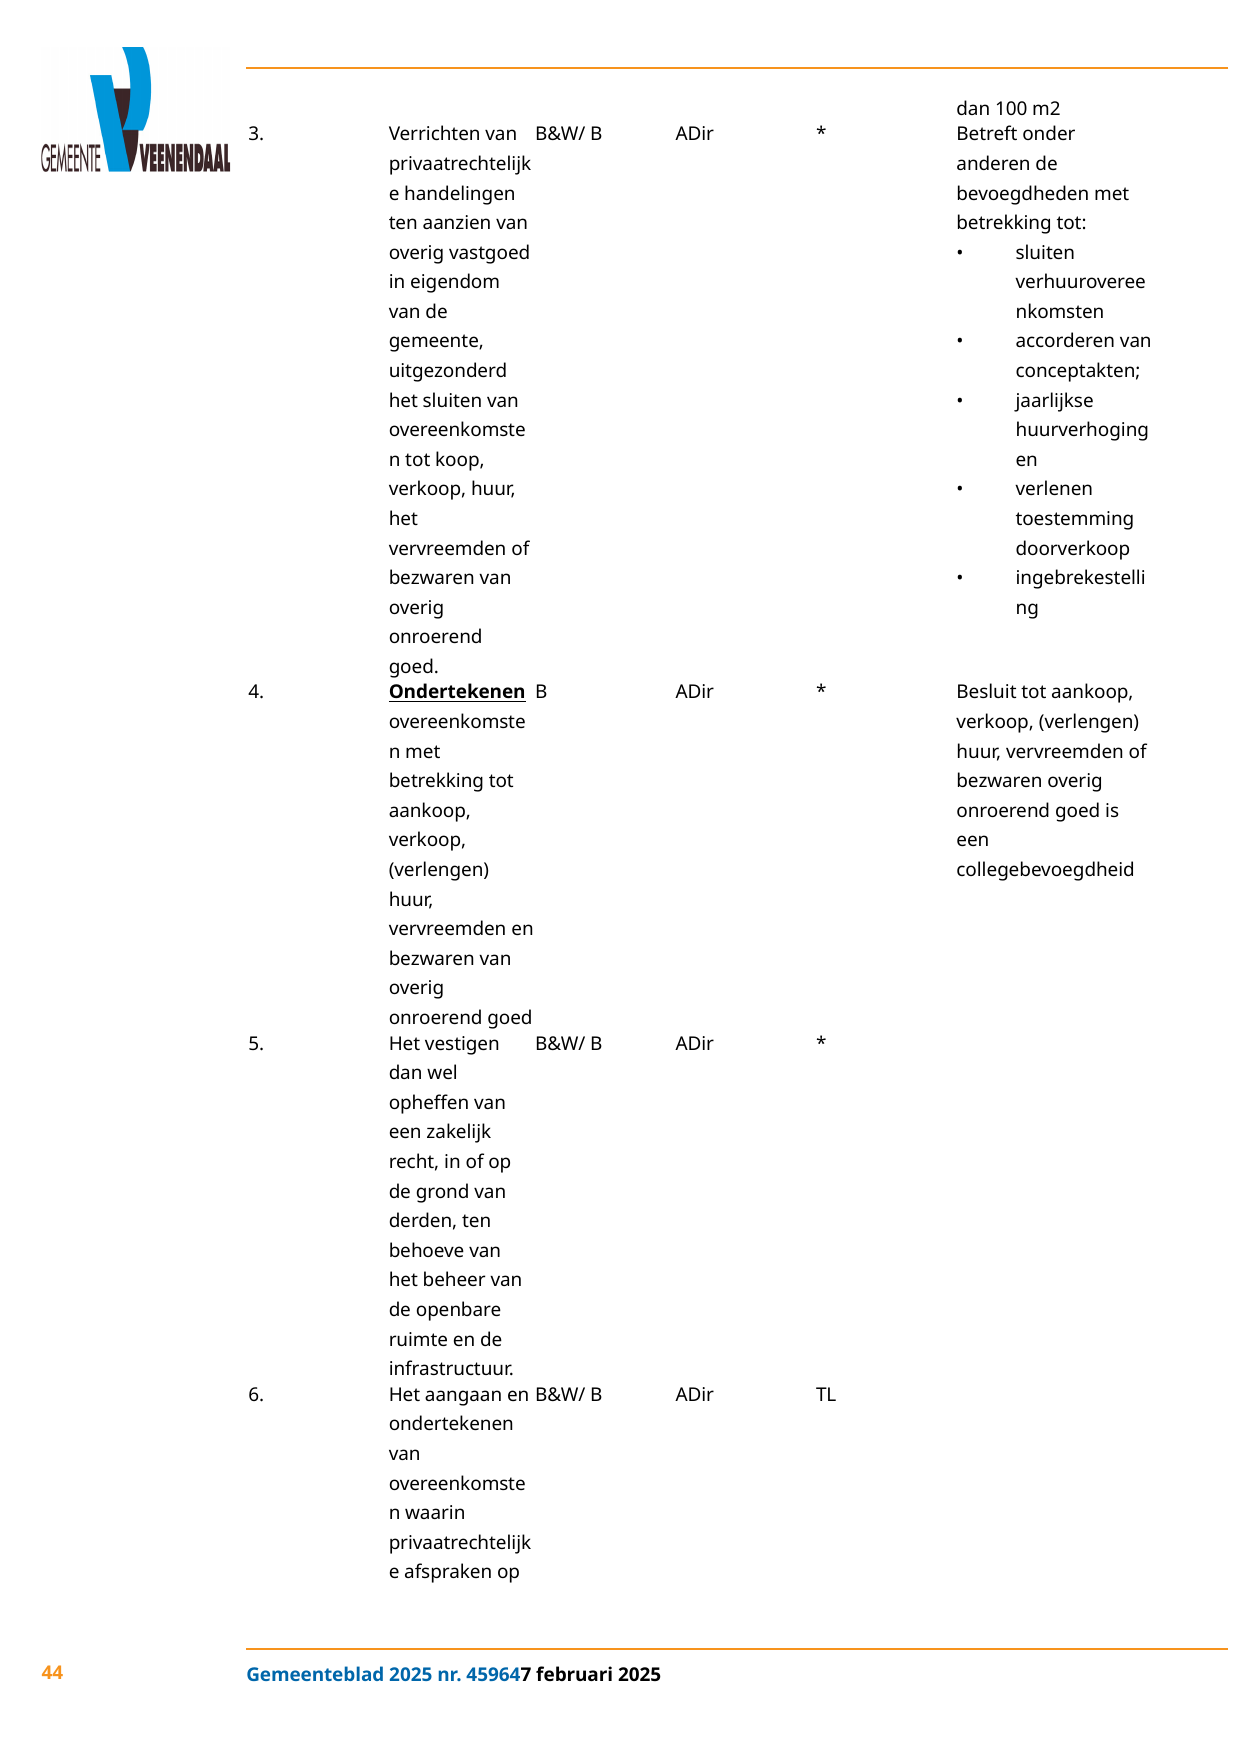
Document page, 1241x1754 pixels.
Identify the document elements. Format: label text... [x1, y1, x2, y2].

table_cell * [816, 679, 956, 1030]
table_cell TL [816, 1381, 956, 1584]
table_cell Verrichten van privaatrechtelijke handelingen ten aanzien van overig vastgoed in eigendom van de gemeente, uitgezonderd het sluiten van overeenkomsten tot koop, verkoop, huur, het vervreemden of bezwaren van overig onroerend goed. [389, 121, 535, 679]
table_cell * [816, 1030, 956, 1381]
table_cell 6. [248, 1381, 388, 1584]
table_cell 4. [248, 679, 388, 1030]
table_cell Betreft onder anderen de bevoegdheden met betrekking tot: sluiten verhuurovereenkomsten accorderen van conceptakten; jaarlijkse huurverhogingen verlenen toestemming doorverkoop ingebrekestelling [956, 121, 1152, 679]
table_cell ADir [675, 121, 816, 679]
table_cell 3. [248, 121, 388, 679]
table_cell B&W/ B [535, 1381, 675, 1584]
picture [41, 47, 130, 172]
table_cell Ondertekenen overeenkomsten met betrekking tot aankoop, verkoop, (verlengen) huur, vervreemden en bezwaren van overig onroerend goed [389, 679, 535, 1030]
table_cell [956, 1030, 1152, 1381]
table_cell [956, 1381, 1152, 1584]
table_cell dan 100 m2 [956, 95, 1152, 121]
table_cell ADir [675, 1381, 816, 1584]
table_cell [675, 95, 816, 121]
table_cell B&W/ B [535, 1030, 675, 1381]
picture [123, 47, 231, 172]
table_cell ADir [675, 1030, 816, 1381]
table_cell Het vestigen dan wel opheffen van een zakelijk recht, in of op de grond van derden, ten behoeve van het beheer van de openbare ruimte en de infrastructuur. [389, 1030, 535, 1381]
table_cell [248, 95, 388, 121]
table_cell B&W/ B [535, 121, 675, 679]
table_cell 5. [248, 1030, 388, 1381]
table_cell [816, 95, 956, 121]
table_cell [535, 95, 675, 121]
table_cell Het aangaan en ondertekenen van overeenkomsten waarin privaatrechtelijke afspraken op [389, 1381, 535, 1584]
table_cell B [535, 679, 675, 1030]
table_cell ADir [675, 679, 816, 1030]
table_cell Besluit tot aankoop, verkoop, (verlengen) huur, vervreemden of bezwaren overig onroerend goed is een collegebevoegdheid [956, 679, 1152, 1030]
table_cell * [816, 121, 956, 679]
